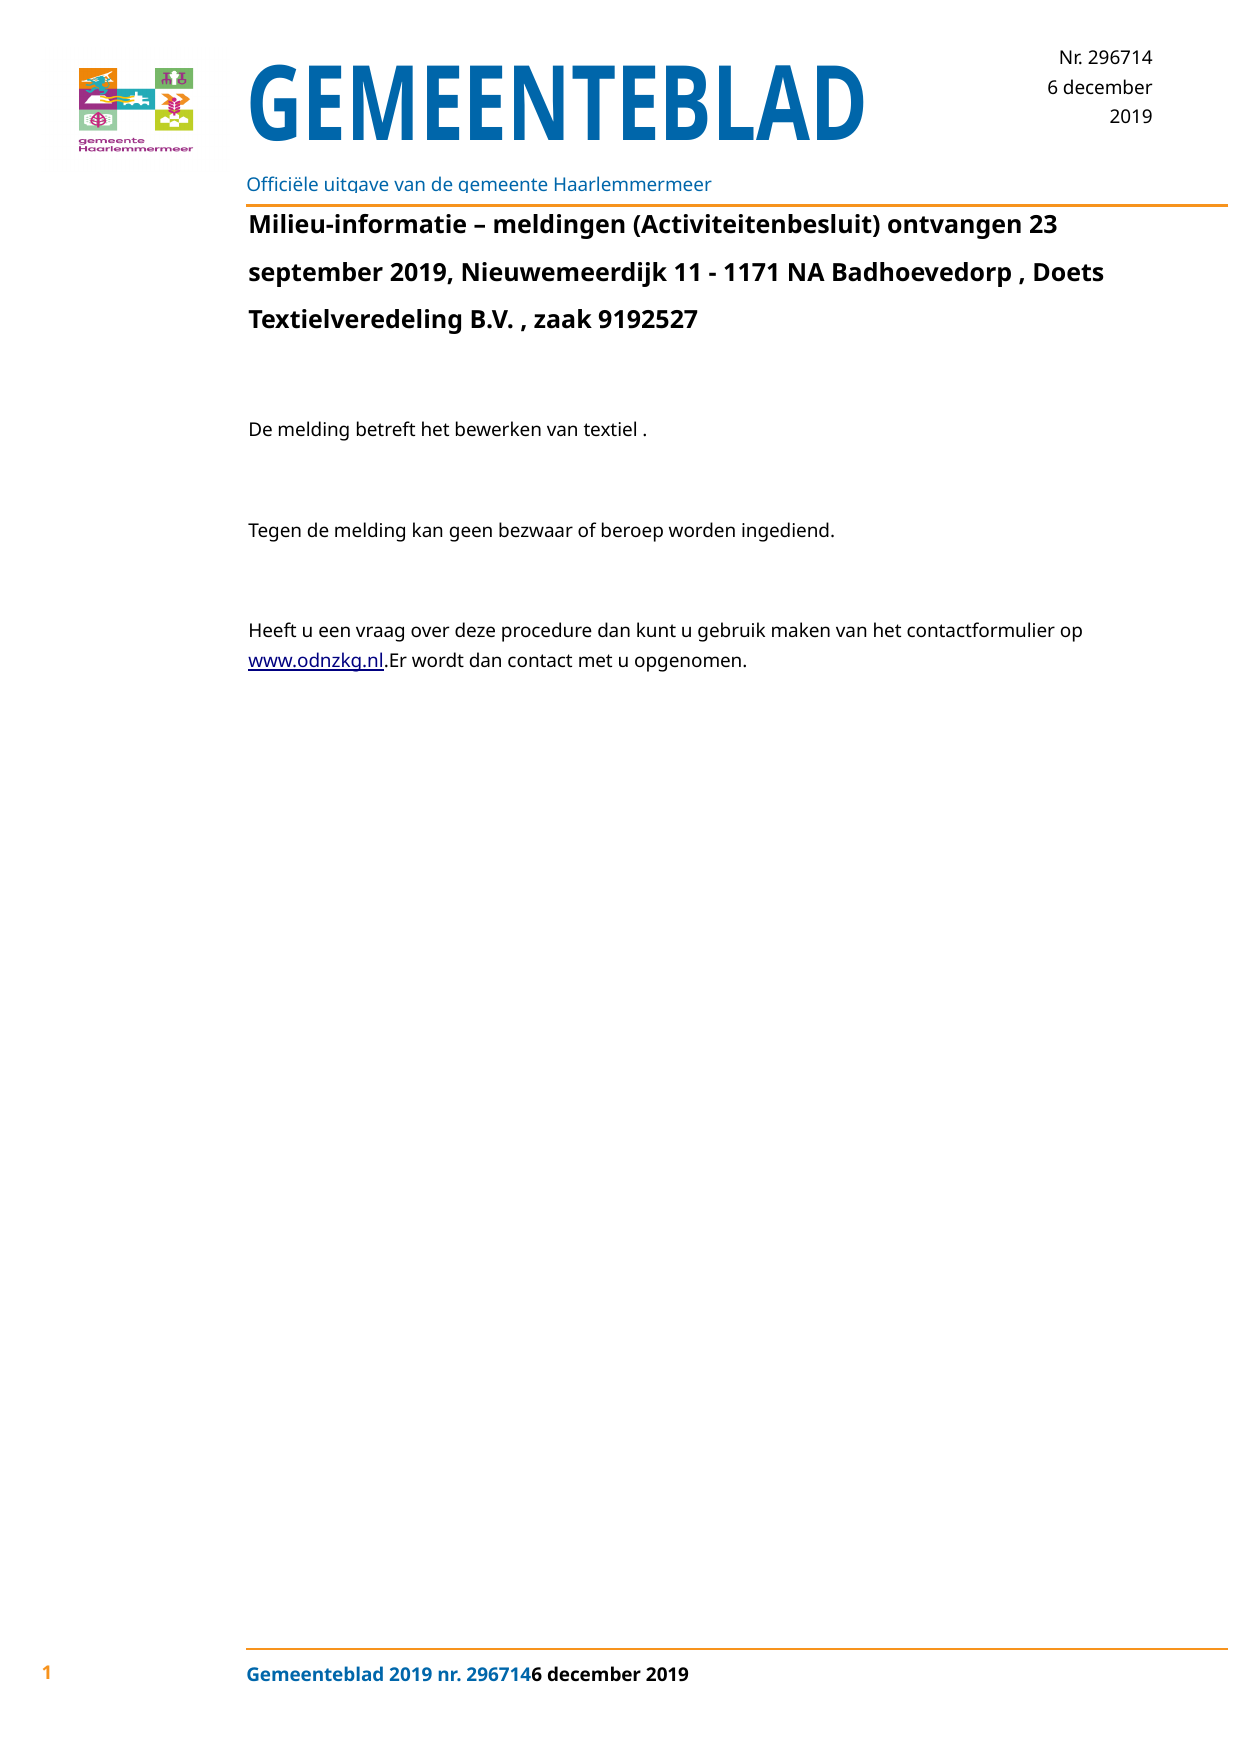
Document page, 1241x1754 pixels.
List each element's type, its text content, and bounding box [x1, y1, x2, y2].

text Heeft u een vraag over deze procedure dan kunt u gebruik maken van het contactformulier op www.odnzkg.nl.Er wordt dan contact met u opgenomen. [248, 618, 1152, 673]
text Milieu-informatie – meldingen (Activiteitenbesluit) ontvangen 23 september 2019, Nieuwemeerdijk 11 - 1171 NA Badhoevedorp , Doets Textielveredeling B.V. , zaak 9192527 [248, 207, 1152, 336]
text De melding betreft het bewerken van textiel . [248, 416, 1152, 442]
picture [41, 47, 231, 172]
text Tegen de melding kan geen bezwaar of beroep worden ingediend. [248, 517, 1152, 542]
